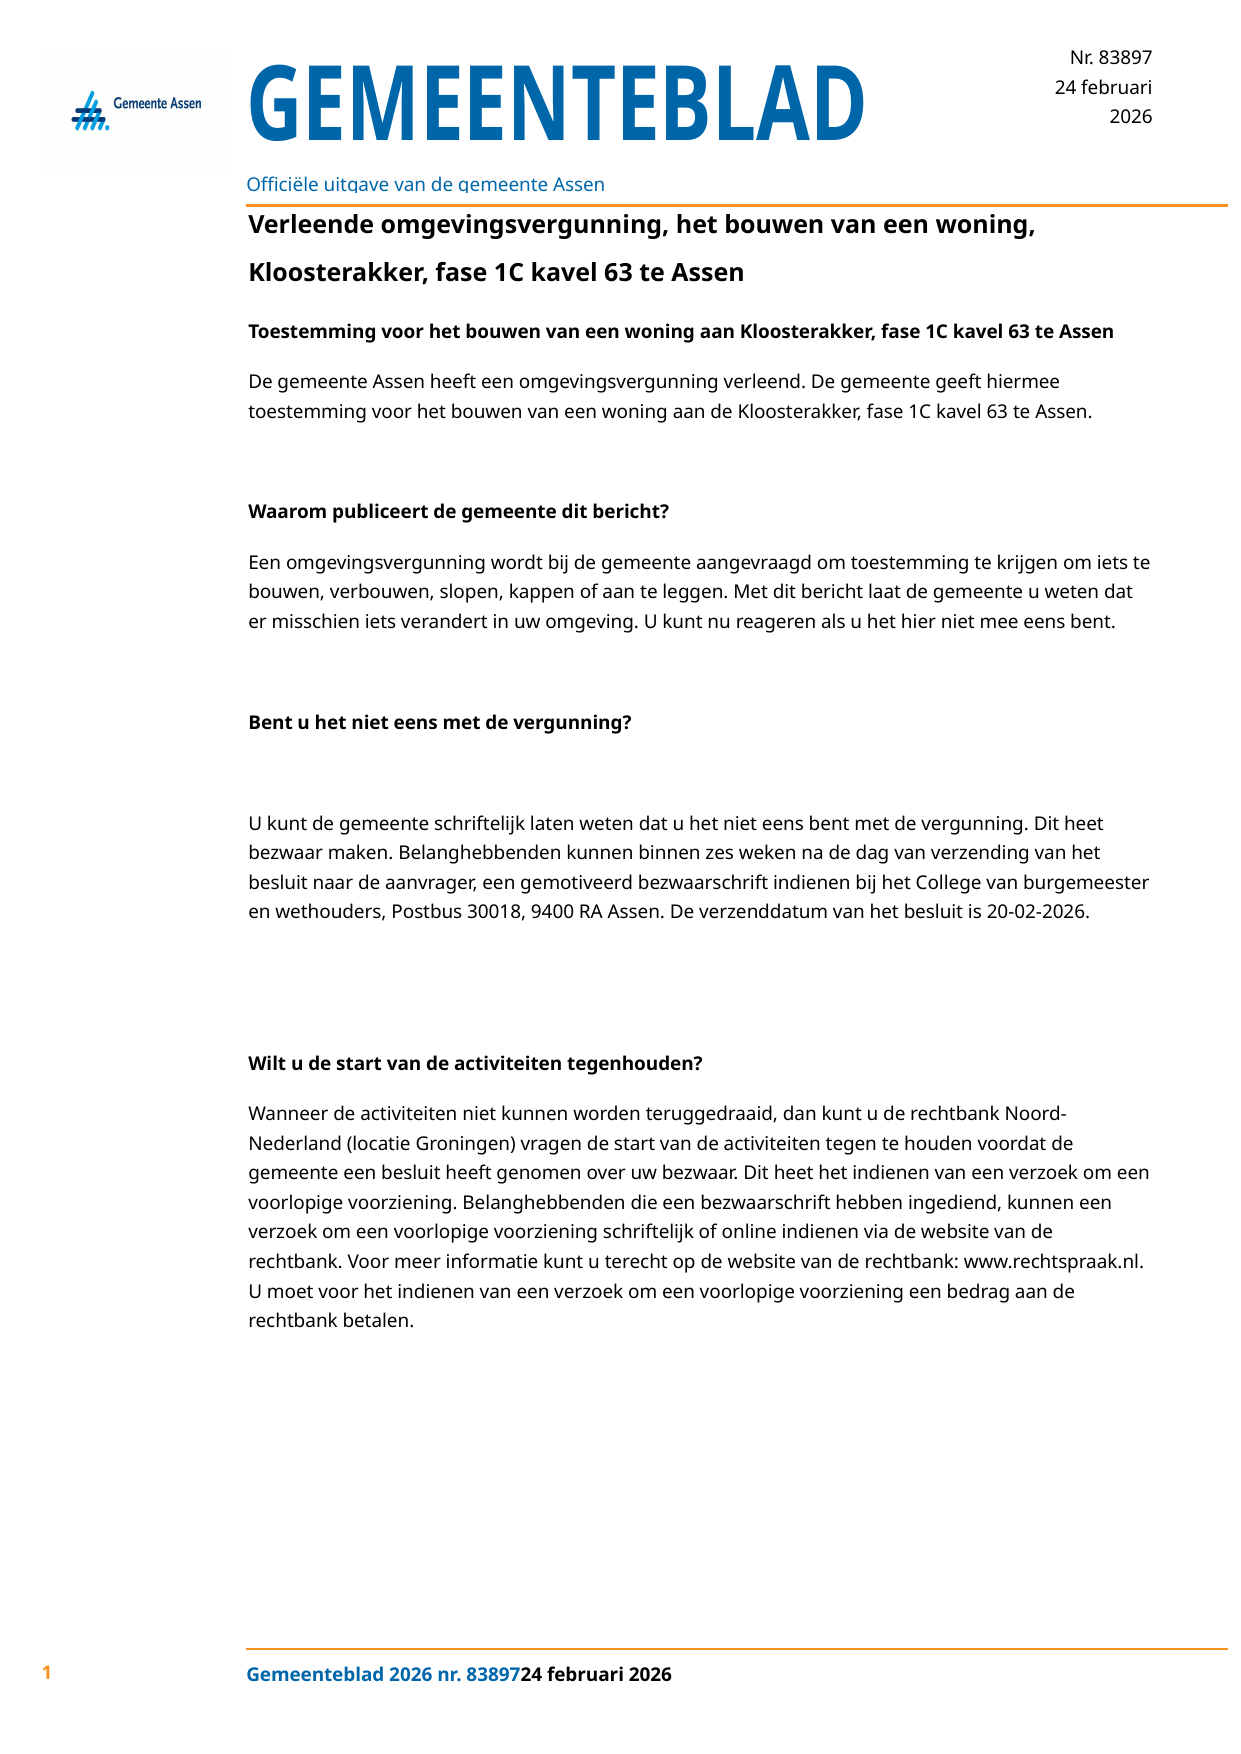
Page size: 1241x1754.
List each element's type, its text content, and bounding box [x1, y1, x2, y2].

text Verleende omgevingsvergunning, het bouwen van een woning, Kloosterakker, fase 1C kavel 63 te Assen [248, 207, 1152, 288]
text Wilt u de start van de activiteiten tegenhouden? [248, 1050, 1152, 1076]
text U kunt de gemeente schriftelijk laten weten dat u het niet eens bent met de vergunning. Dit heet bezwaar maken. Belanghebbenden kunnen binnen zes weken na de dag van verzending van het besluit naar de aanvrager, een gemotiveerd bezwaarschrift indienen bij het College van burgemeester en wethouders, Postbus 30018, 9400 RA Assen. De verzenddatum van het besluit is 20-02-2026. [248, 810, 1152, 924]
text Wanneer de activiteiten niet kunnen worden teruggedraaid, dan kunt u de rechtbank Noord-Nederland (locatie Groningen) vragen de start van de activiteiten tegen te houden voordat de gemeente een besluit heeft genomen over uw bezwaar. Dit heet het indienen van een verzoek om een voorlopige voorziening. Belanghebbenden die een bezwaarschrift hebben ingediend, kunnen een verzoek om een voorlopige voorziening schriftelijk of online indienen via de website van de rechtbank. Voor meer informatie kunt u terecht op de website van de rechtbank: www.rechtspraak.nl. U moet voor het indienen van een verzoek om een voorlopige voorziening een bedrag aan de rechtbank betalen. [248, 1100, 1152, 1333]
text Een omgevingsvergunning wordt bij de gemeente aangevraagd om toestemming te krijgen om iets te bouwen, verbouwen, slopen, kappen of aan te leggen. Met dit bericht laat de gemeente u weten dat er misschien iets verandert in uw omgeving. U kunt nu reageren als u het hier niet mee eens bent. [248, 549, 1152, 634]
text De gemeente Assen heeft een omgevingsvergunning verleend. De gemeente geeft hiermee toestemming voor het bouwen van een woning aan de Kloosterakker, fase 1C kavel 63 te Assen. [248, 368, 1152, 424]
text Toestemming voor het bouwen van een woning aan Kloosterakker, fase 1C kavel 63 te Assen [248, 318, 1152, 344]
text Waarom publiceert de gemeente dit bericht? [248, 499, 1152, 524]
text Bent u het niet eens met de vergunning? [248, 709, 1152, 735]
picture [41, 47, 231, 172]
